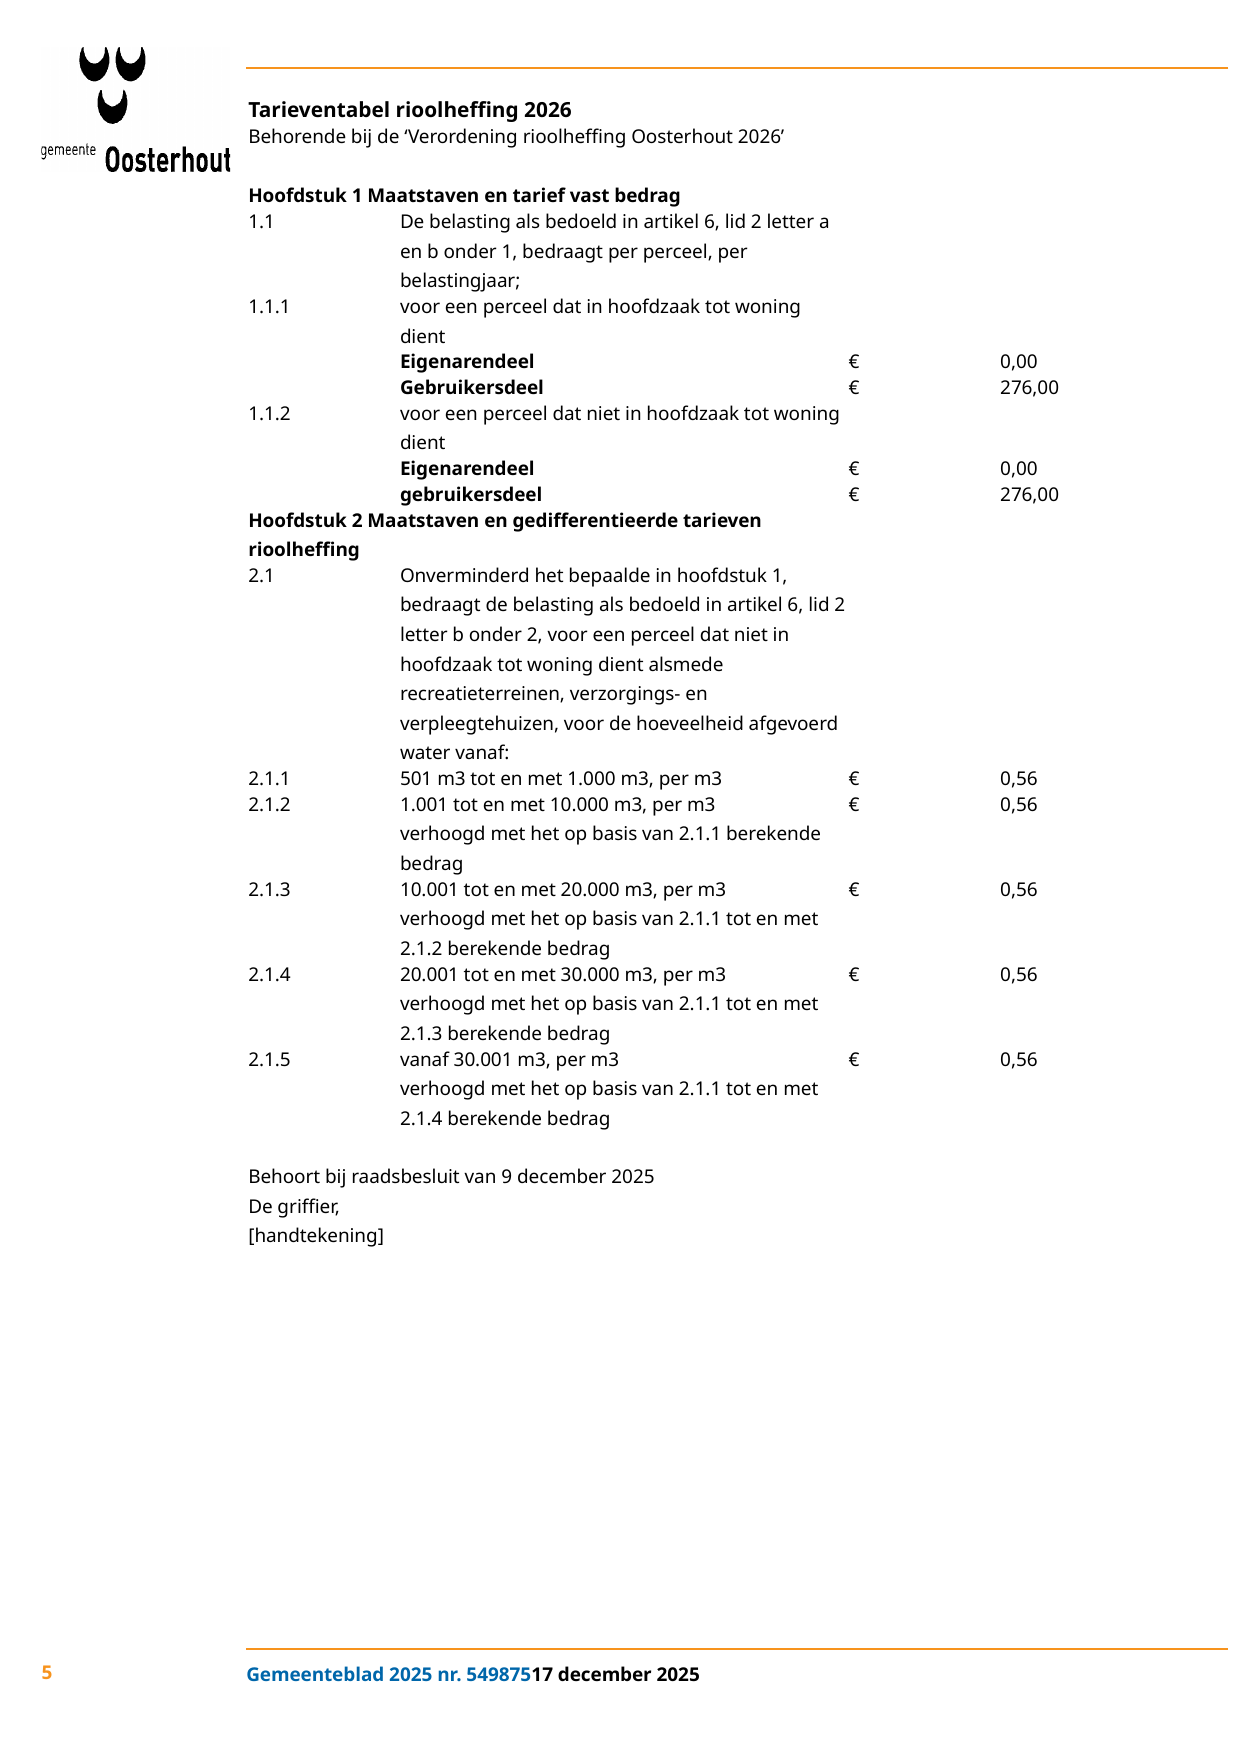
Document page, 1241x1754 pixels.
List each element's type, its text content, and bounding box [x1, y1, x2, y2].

table_cell voor een perceel dat in hoofdzaak tot woning dient [400, 293, 848, 348]
text Tarieventabel rioolheffing 2026 [248, 95, 1152, 123]
table_cell 2.1.4 [248, 961, 400, 1046]
table_cell 0,00 [1000, 349, 1152, 374]
table_cell 2.1 [248, 562, 400, 765]
table_cell 2.1.2 [248, 791, 400, 876]
table_cell € [848, 765, 1000, 791]
table_cell [248, 481, 400, 507]
table_cell 1.1.1 [248, 293, 400, 348]
table_cell gebruikersdeel [400, 481, 848, 507]
table_cell Gebruikersdeel [400, 374, 848, 400]
table_cell De belasting als bedoeld in artikel 6, lid 2 letter a en b onder 1, bedraagt per perceel, per belastingjaar; [400, 208, 848, 293]
table_cell € [848, 961, 1000, 1046]
table_cell vanaf 30.001 m3, per m3 verhoogd met het op basis van 2.1.1 tot en met 2.1.4 berekende bedrag [400, 1046, 848, 1131]
table_cell Eigenarendeel [400, 349, 848, 374]
table_cell 2.1.3 [248, 876, 400, 961]
table_header [1000, 183, 1152, 208]
table_cell [1000, 400, 1152, 455]
table_cell [248, 455, 400, 481]
table_cell [848, 562, 1000, 765]
table_cell € [848, 791, 1000, 876]
text [handtekening] [248, 1223, 1152, 1248]
table_cell 0,56 [1000, 1046, 1152, 1131]
text Behoort bij raadsbesluit van 9 december 2025 [248, 1163, 1152, 1189]
table_cell 20.001 tot en met 30.000 m3, per m3 verhoogd met het op basis van 2.1.1 tot en met 2.1.3 berekende bedrag [400, 961, 848, 1046]
table_cell € [848, 374, 1000, 400]
table_cell [848, 208, 1000, 293]
table_cell [1000, 562, 1152, 765]
table_cell € [848, 349, 1000, 374]
table_cell 0,56 [1000, 791, 1152, 876]
table_cell 2.1.1 [248, 765, 400, 791]
table_cell 501 m3 tot en met 1.000 m3, per m3 [400, 765, 848, 791]
text Behorende bij de ‘Verordening rioolheffing Oosterhout 2026’ [248, 123, 1152, 149]
table_cell [248, 374, 400, 400]
table_cell 0,00 [1000, 455, 1152, 481]
table_cell [248, 349, 400, 374]
table_cell 0,56 [1000, 961, 1152, 1046]
table_cell [848, 293, 1000, 348]
table_cell Onverminderd het bepaalde in hoofdstuk 1, bedraagt de belasting als bedoeld in artikel 6, lid 2 letter b onder 2, voor een perceel dat niet in hoofdzaak tot woning dient alsmede recreatieterreinen, verzorgings- en verpleegtehuizen, voor de hoeveelheid afgevoerd water vanaf: [400, 562, 848, 765]
table_cell [1000, 293, 1152, 348]
table_cell € [848, 876, 1000, 961]
table_cell Eigenarendeel [400, 455, 848, 481]
table_cell € [848, 1046, 1000, 1131]
table_cell [848, 400, 1000, 455]
table_cell voor een perceel dat niet in hoofdzaak tot woning dient [400, 400, 848, 455]
table_cell 1.1.2 [248, 400, 400, 455]
table_cell € [848, 455, 1000, 481]
table_cell 0,56 [1000, 765, 1152, 791]
table_cell [1000, 507, 1152, 562]
text De griffier, [248, 1193, 1152, 1219]
picture [41, 47, 231, 172]
table_cell 276,00 [1000, 481, 1152, 507]
table_cell 10.001 tot en met 20.000 m3, per m3 verhoogd met het op basis van 2.1.1 tot en met 2.1.2 berekende bedrag [400, 876, 848, 961]
table_cell Hoofdstuk 2 Maatstaven en gedifferentieerde tarieven rioolheffing [248, 507, 848, 562]
table_cell 0,56 [1000, 876, 1152, 961]
table_cell € [848, 481, 1000, 507]
table_cell 1.001 tot en met 10.000 m3, per m3 verhoogd met het op basis van 2.1.1 berekende bedrag [400, 791, 848, 876]
table_cell 276,00 [1000, 374, 1152, 400]
table_header Hoofdstuk 1 Maatstaven en tarief vast bedrag [248, 183, 848, 208]
table_cell [848, 507, 1000, 562]
table_cell 1.1 [248, 208, 400, 293]
table_cell 2.1.5 [248, 1046, 400, 1131]
table_cell [1000, 208, 1152, 293]
table_header [848, 183, 1000, 208]
